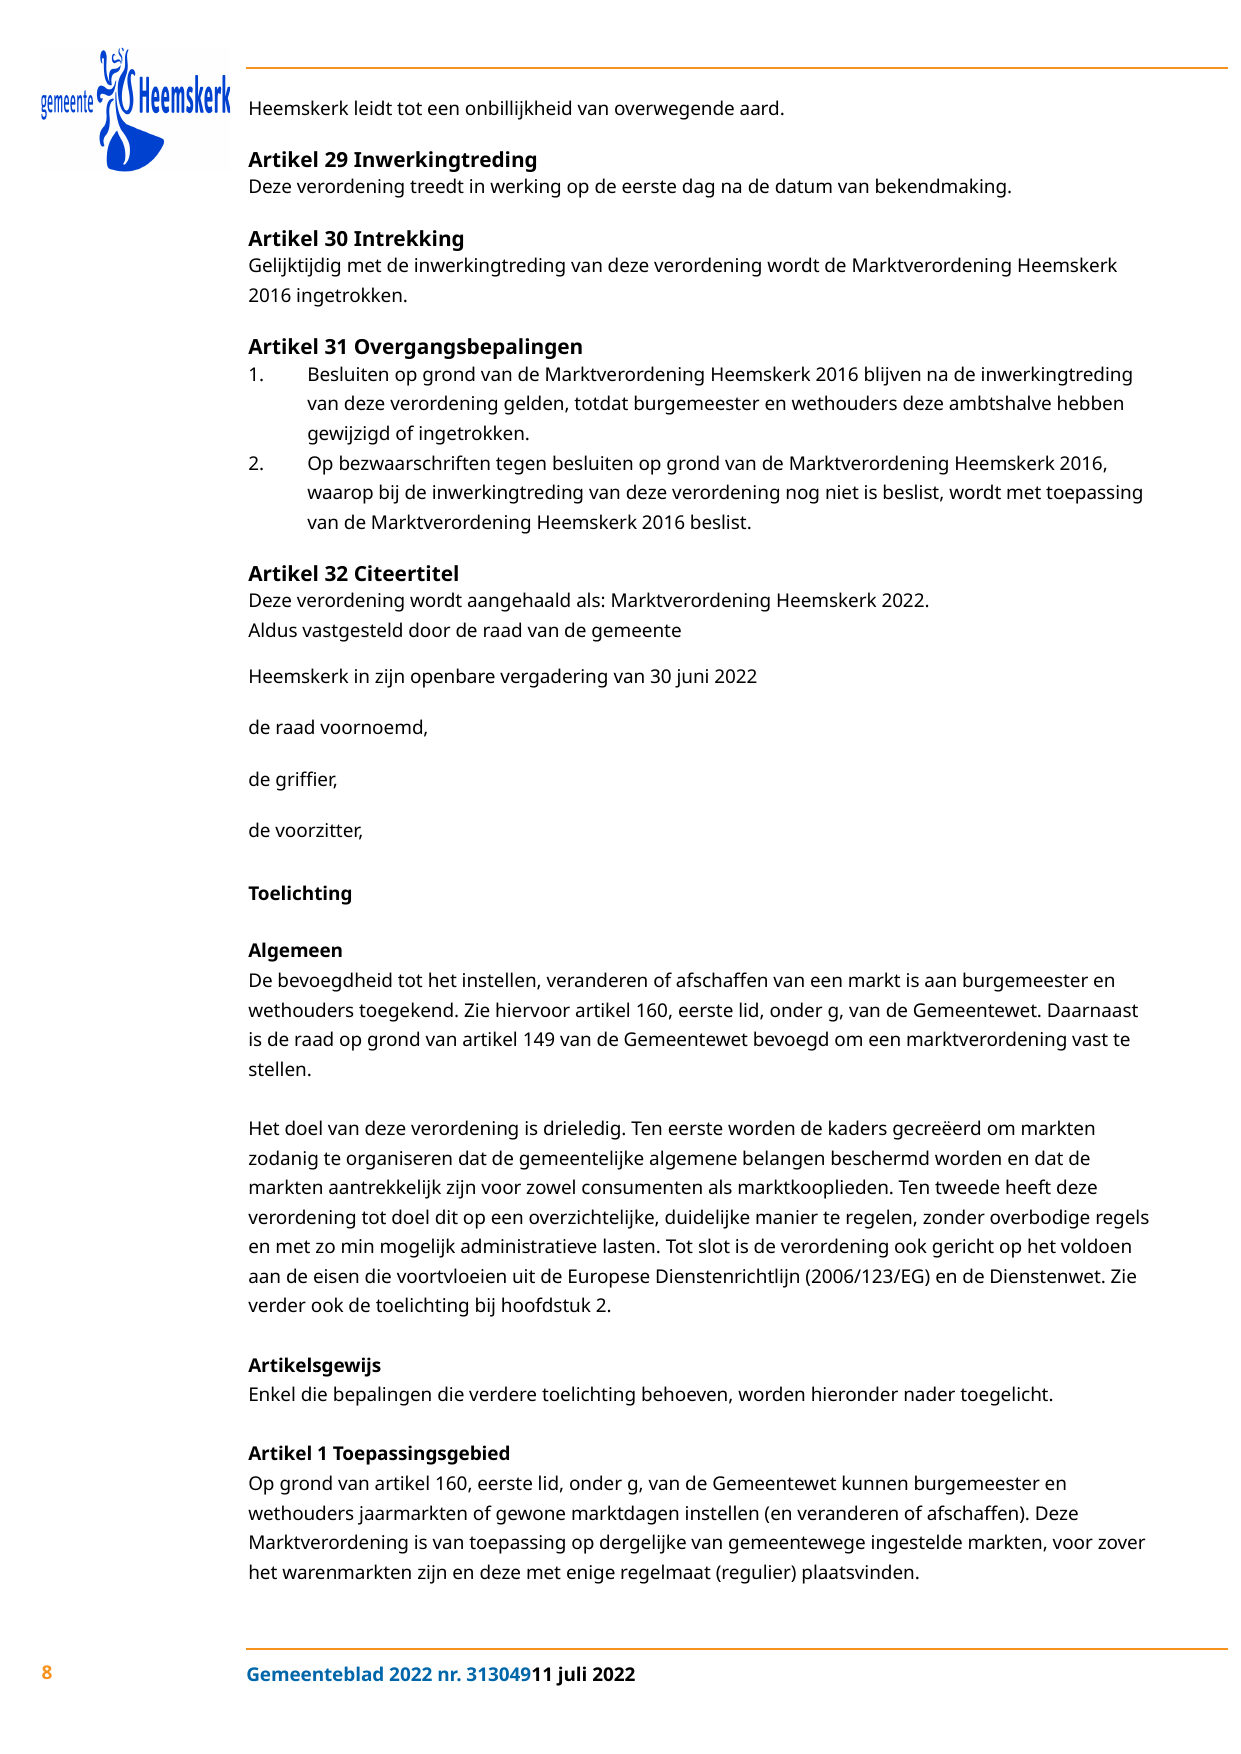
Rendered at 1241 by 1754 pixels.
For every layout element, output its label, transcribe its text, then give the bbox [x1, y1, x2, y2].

text Artikelsgewijs [248, 1352, 1152, 1377]
text Heemskerk leidt tot een onbillijkheid van overwegende aard. [248, 95, 1152, 121]
text Artikel 31 Overgangsbepalingen [248, 332, 1152, 361]
text de raad voornoemd, [248, 714, 1152, 740]
text Deze verordening wordt aangehaald als: Marktverordening Heemskerk 2022. [248, 588, 1152, 613]
text Artikel 32 Citeertitel [248, 559, 1152, 588]
text De bevoegdheid tot het instellen, veranderen of afschaffen van een markt is aan burgemeester en wethouders toegekend. Zie hiervoor artikel 160, eerste lid, onder g, van de Gemeentewet. Daarnaast is de raad op grond van artikel 149 van de Gemeentewet bevoegd om een marktverordening vast te stellen. [248, 967, 1152, 1082]
text Artikel 30 Intrekking [248, 224, 1152, 252]
text Het doel van deze verordening is drieledig. Ten eerste worden de kaders gecreëerd om markten zodanig te organiseren dat de gemeentelijke algemene belangen beschermd worden en dat de markten aantrekkelijk zijn voor zowel consumenten als marktkooplieden. Ten tweede heeft deze verordening tot doel dit op een overzichtelijke, duidelijke manier te regelen, zonder overbodige regels en met zo min mogelijk administratieve lasten. Tot slot is de verordening ook gericht op het voldoen aan de eisen die voortvloeien uit de Europese Dienstenrichtlijn (2006/123/EG) en de Dienstenwet. Zie verder ook de toelichting bij hoofdstuk 2. [248, 1115, 1152, 1318]
text Enkel die bepalingen die verdere toelichting behoeven, worden hieronder nader toegelicht. [248, 1381, 1152, 1407]
text Gelijktijdig met de inwerkingtreding van deze verordening wordt de Marktverordening Heemskerk 2016 ingetrokken. [248, 252, 1152, 308]
text Artikel 29 Inwerkingtreding [248, 145, 1152, 174]
text Aldus vastgesteld door de raad van de gemeente [248, 617, 1152, 643]
text Toelichting [248, 869, 1152, 908]
text de griffier, [248, 766, 1152, 792]
list Op bezwaarschriften tegen besluiten op grond van de Marktverordening Heemskerk 2016, waarop bij de inwerkingtreding van deze verordening nog niet is beslist, wordt met toepassing van de Marktverordening Heemskerk 2016 beslist. [248, 450, 1152, 534]
text Artikel 1 Toepassingsgebied [248, 1441, 1152, 1466]
text de voorzitter, [248, 817, 1152, 843]
list Besluiten op grond van de Marktverordening Heemskerk 2016 blijven na de inwerkingtreding van deze verordening gelden, totdat burgemeester en wethouders deze ambtshalve hebben gewijzigd of ingetrokken. [248, 361, 1152, 446]
text Heemskerk in zijn openbare vergadering van 30 juni 2022 [248, 663, 1152, 689]
text Deze verordening treedt in werking op de eerste dag na de datum van bekendmaking. [248, 174, 1152, 199]
text Algemeen [248, 938, 1152, 963]
text Op grond van artikel 160, eerste lid, onder g, van de Gemeentewet kunnen burgemeester en wethouders jaarmarkten of gewone marktdagen instellen (en veranderen of afschaffen). Deze Marktverordening is van toepassing op dergelijke van gemeentewege ingestelde markten, voor zover het warenmarkten zijn en deze met enige regelmaat (regulier) plaatsvinden. [248, 1470, 1152, 1584]
picture [41, 47, 231, 172]
